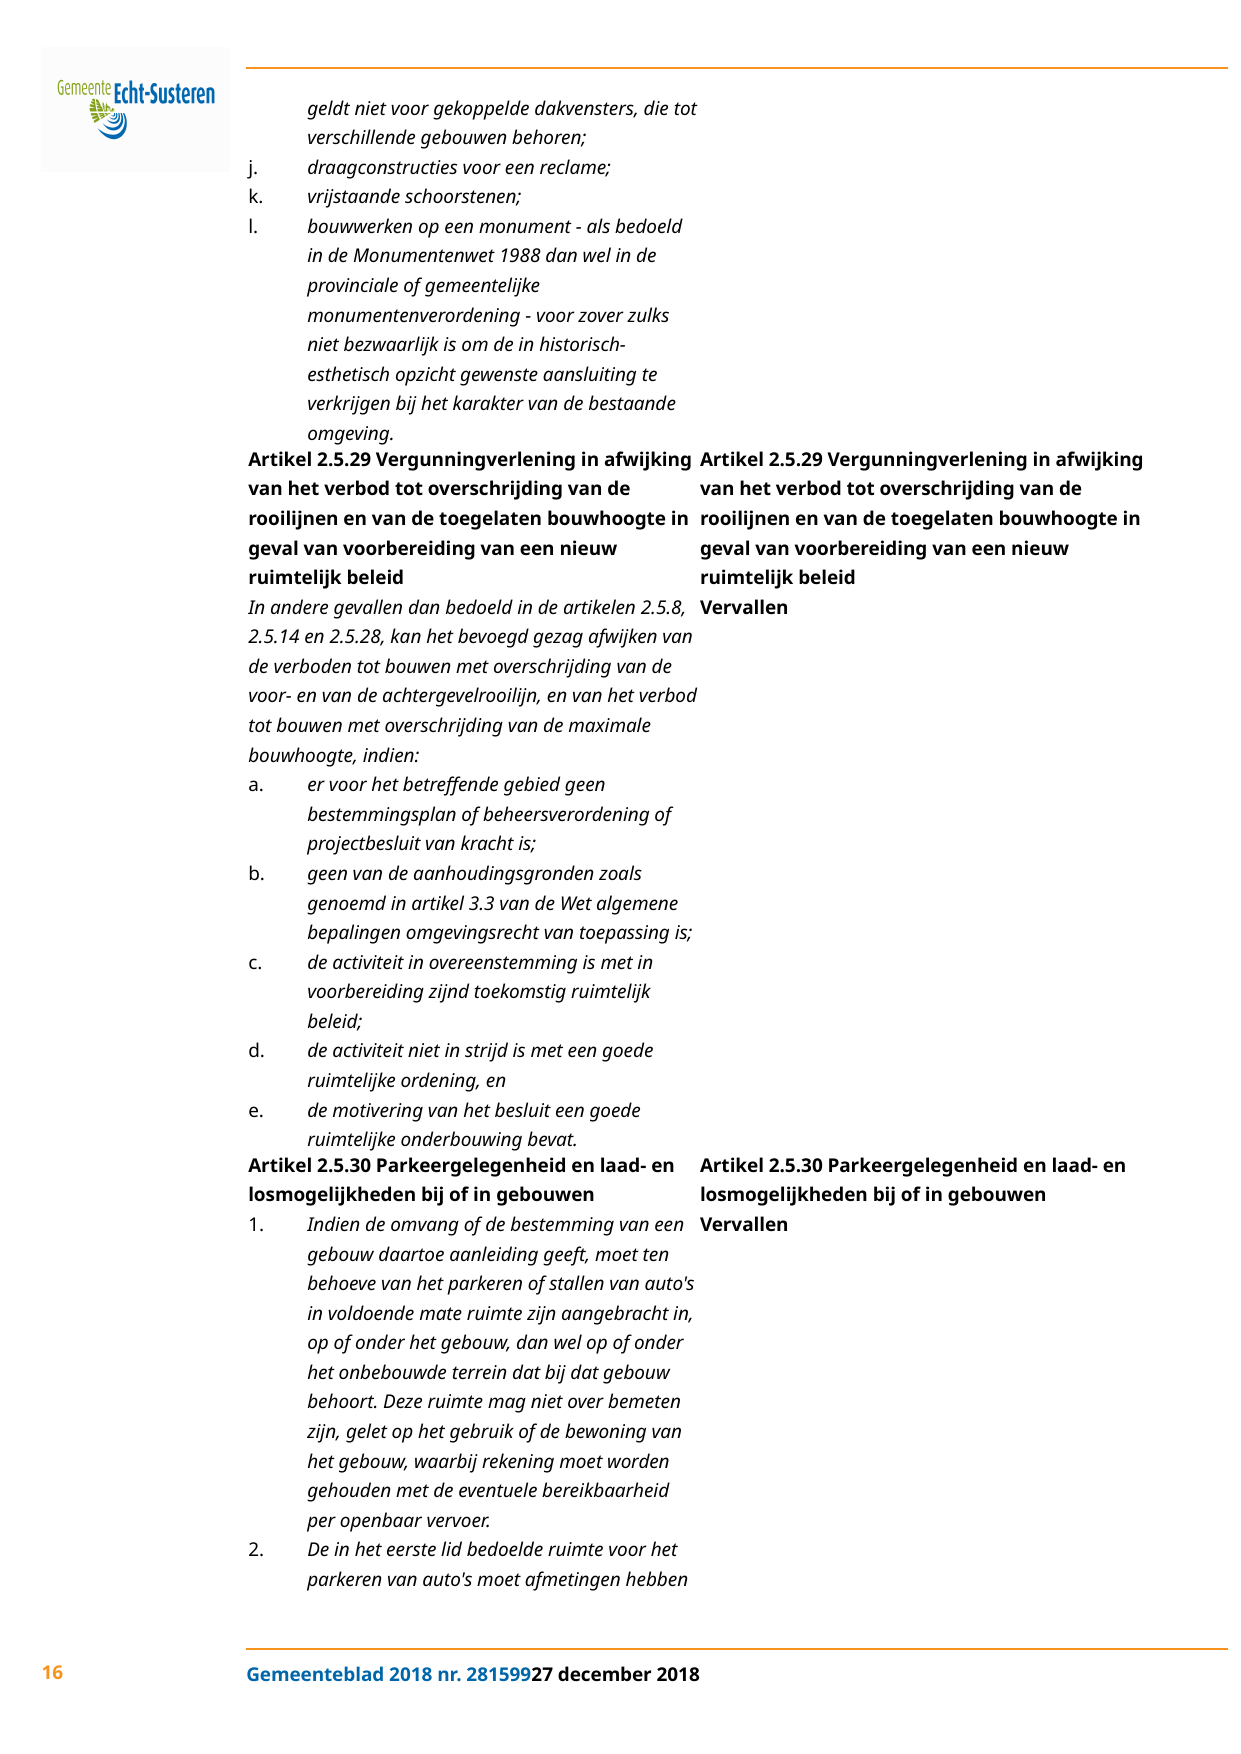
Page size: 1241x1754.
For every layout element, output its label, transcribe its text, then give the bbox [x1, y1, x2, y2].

table_cell Artikel 2.5.30 Parkeergelegenheid en laad- en losmogelijkheden bij of in gebouwen Vervallen [700, 1152, 1152, 1592]
table_cell Artikel 2.5.30 Parkeergelegenheid en laad- en losmogelijkheden bij of in gebouwen Indien de omvang of de bestemming van een gebouw daartoe aanleiding geeft, moet ten behoeve van het parkeren of stallen van auto's in voldoende mate ruimte zijn aangebracht in, op of onder het gebouw, dan wel op of onder het onbebouwde terrein dat bij dat gebouw behoort. Deze ruimte mag niet over bemeten zijn, gelet op het gebruik of de bewoning van het gebouw, waarbij rekening moet worden gehouden met de eventuele bereikbaarheid per openbaar vervoer. De in het eerste lid bedoelde ruimte voor het parkeren van auto's moet afmetingen hebben [248, 1152, 700, 1592]
table_cell geldt niet voor gekoppelde dakvensters, die tot verschillende gebouwen behoren; draagconstructies voor een reclame; vrijstaande schoorstenen; bouwwerken op een monument - als bedoeld in de Monumentenwet 1988 dan wel in de provinciale of gemeentelijke monumentenverordening - voor zover zulks niet bezwaarlijk is om de in historisch-esthetisch opzicht gewenste aansluiting te verkrijgen bij het karakter van de bestaande omgeving. [248, 95, 700, 446]
table_cell Artikel 2.5.29 Vergunningverlening in afwijking van het verbod tot overschrijding van de rooilijnen en van de toegelaten bouwhoogte in geval van voorbereiding van een nieuw ruimtelijk beleid In andere gevallen dan bedoeld in de artikelen 2.5.8, 2.5.14 en 2.5.28, kan het bevoegd gezag afwijken van de verboden tot bouwen met overschrijding van de voor- en van de achtergevelrooilijn, en van het verbod tot bouwen met overschrijding van de maximale bouwhoogte, indien: er voor het betreffende gebied geen bestemmingsplan of beheersverordening of projectbesluit van kracht is; geen van de aanhoudingsgronden zoals genoemd in artikel 3.3 van de Wet algemene bepalingen omgevingsrecht van toepassing is; de activiteit in overeenstemming is met in voorbereiding zijnd toekomstig ruimtelijk beleid; de activiteit niet in strijd is met een goede ruimtelijke ordening, en de motivering van het besluit een goede ruimtelijke onderbouwing bevat. [248, 446, 700, 1152]
picture [41, 47, 231, 172]
table_cell [700, 95, 1152, 446]
table_cell Artikel 2.5.29 Vergunningverlening in afwijking van het verbod tot overschrijding van de rooilijnen en van de toegelaten bouwhoogte in geval van voorbereiding van een nieuw ruimtelijk beleid Vervallen [700, 446, 1152, 1152]
